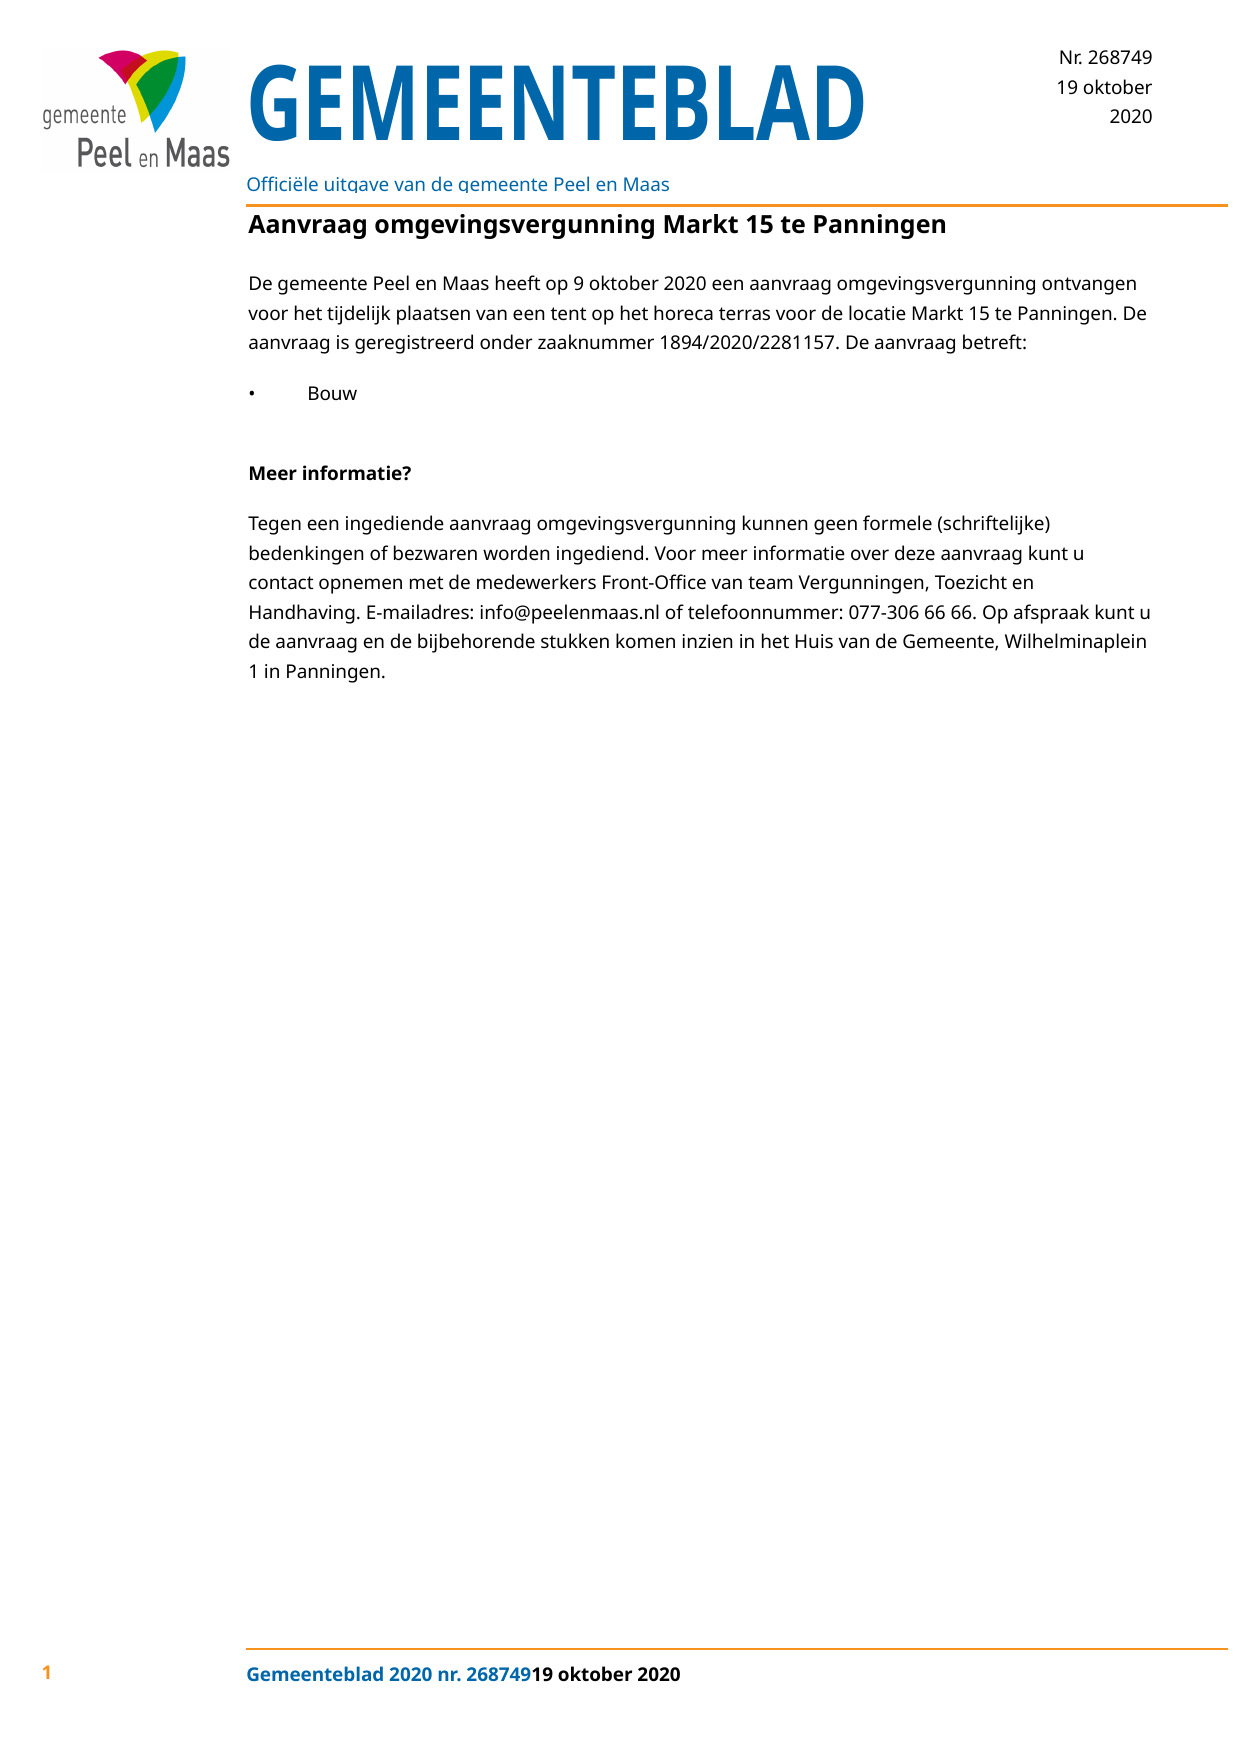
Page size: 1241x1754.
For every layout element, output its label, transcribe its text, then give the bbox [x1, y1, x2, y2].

text Tegen een ingediende aanvraag omgevingsvergunning kunnen geen formele (schriftelijke) bedenkingen of bezwaren worden ingediend. Voor meer informatie over deze aanvraag kunt u contact opnemen met de medewerkers Front-Office van team Vergunningen, Toezicht en Handhaving. E-mailadres: info@peelenmaas.nl of telefoonnummer: 077-306 66 66. Op afspraak kunt u de aanvraag en de bijbehorende stukken komen inzien in het Huis van de Gemeente, Wilhelminaplein 1 in Panningen. [248, 510, 1152, 684]
list Bouw [248, 380, 1152, 406]
text De gemeente Peel en Maas heeft op 9 oktober 2020 een aanvraag omgevingsvergunning ontvangen voor het tijdelijk plaatsen van een tent op het horeca terras voor de locatie Markt 15 te Panningen. De aanvraag is geregistreerd onder zaaknummer 1894/2020/2281157. De aanvraag betreft: [248, 270, 1152, 355]
text Meer informatie? [248, 460, 1152, 486]
picture [41, 47, 231, 172]
text Aanvraag omgevingsvergunning Markt 15 te Panningen [248, 207, 1152, 241]
